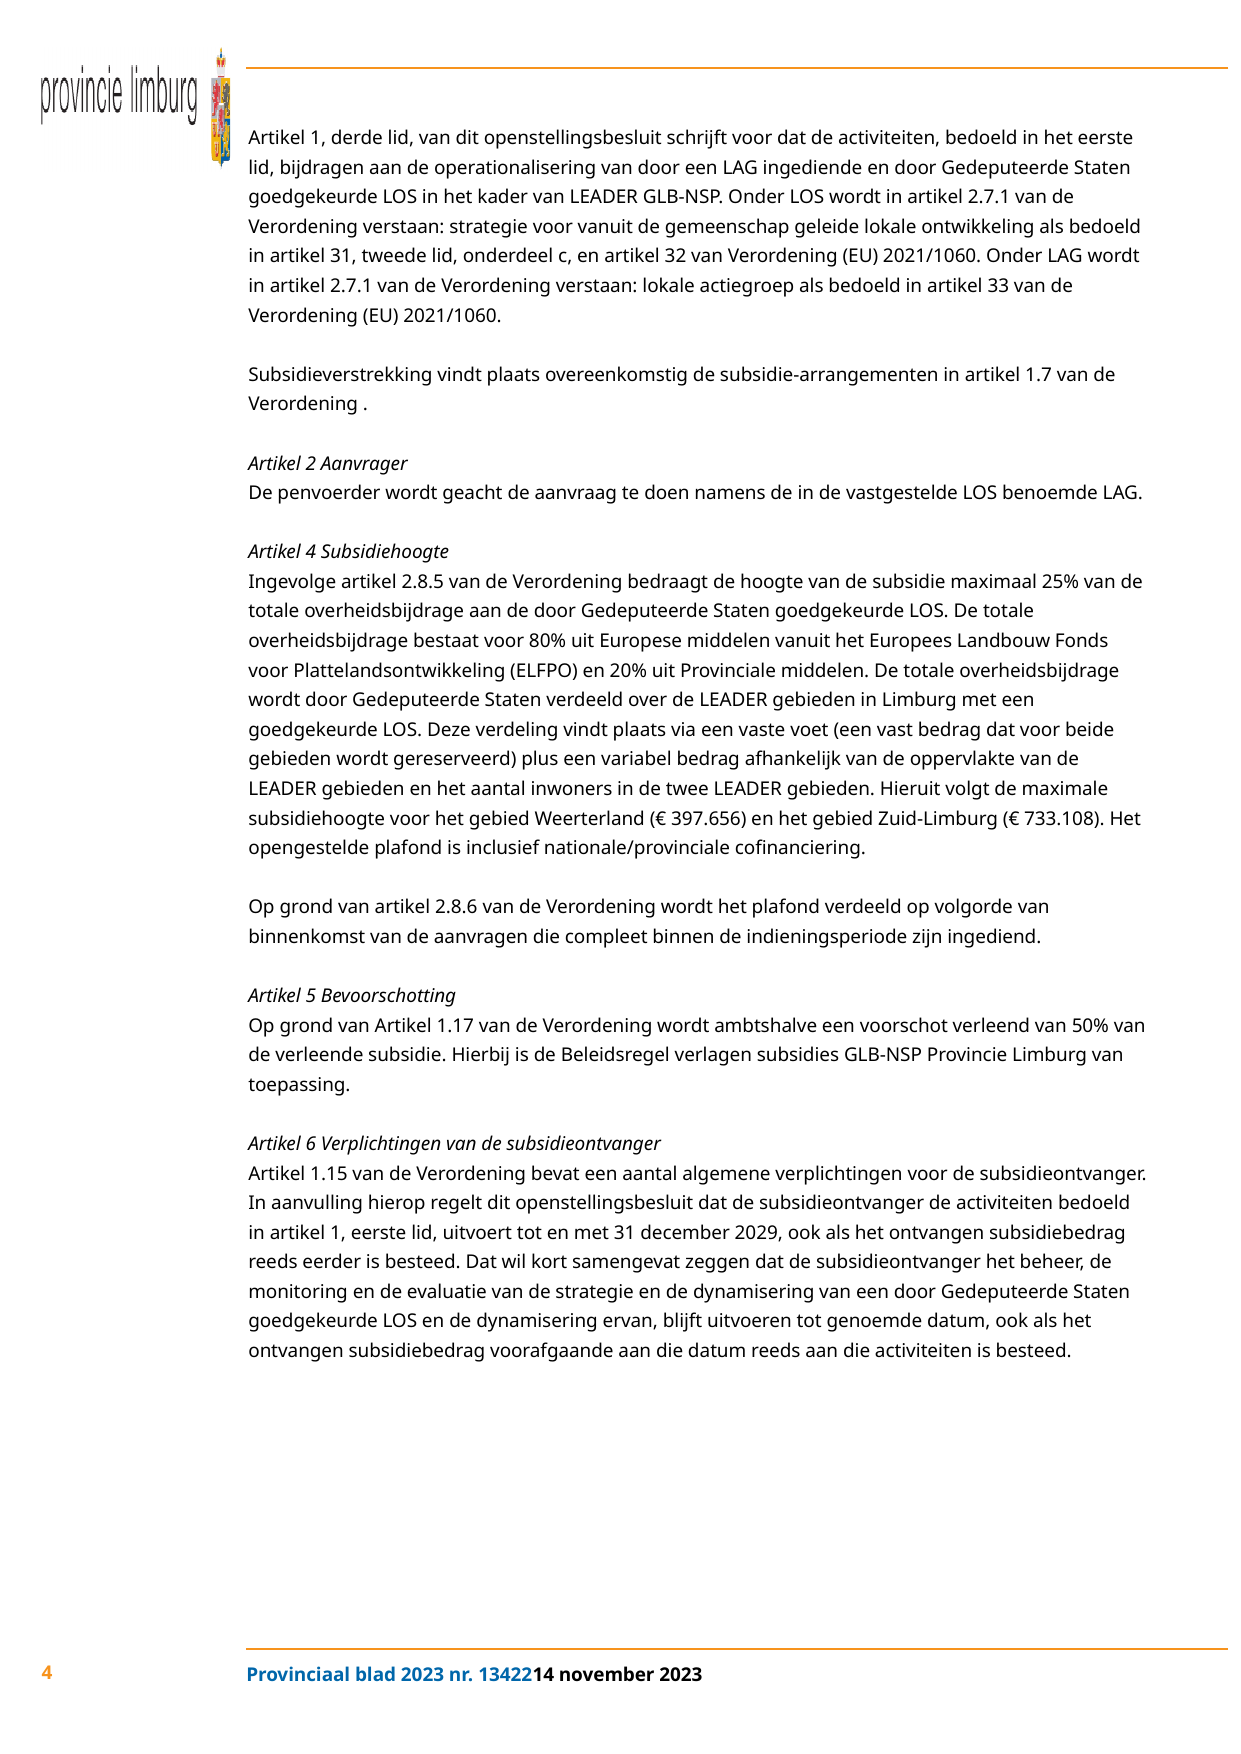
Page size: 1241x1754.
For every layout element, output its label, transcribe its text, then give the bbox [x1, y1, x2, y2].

text Artikel 6 Verplichtingen van de subsidieontvanger [248, 1130, 1152, 1156]
text Op grond van Artikel 1.17 van de Verordening wordt ambtshalve een voorschot verleend van 50% van de verleende subsidie. Hierbij is de Beleidsregel verlagen subsidies GLB-NSP Provincie Limburg van toepassing. [248, 1012, 1152, 1097]
text De penvoerder wordt geacht de aanvraag te doen namens de in de vastgestelde LOS benoemde LAG. [248, 479, 1152, 505]
picture [41, 47, 231, 172]
text Artikel 5 Bevoorschotting [248, 982, 1152, 1008]
text Op grond van artikel 2.8.6 van de Verordening wordt het plafond verdeeld op volgorde van binnenkomst van de aanvragen die compleet binnen de indieningsperiode zijn ingediend. [248, 893, 1152, 949]
text Artikel 1.15 van de Verordening bevat een aantal algemene verplichtingen voor de subsidieontvanger. In aanvulling hierop regelt dit openstellingsbesluit dat de subsidieontvanger de activiteiten bedoeld in artikel 1, eerste lid, uitvoert tot en met 31 december 2029, ook als het ontvangen subsidiebedrag reeds eerder is besteed. Dat wil kort samengevat zeggen dat de subsidieontvanger het beheer, de monitoring en de evaluatie van de strategie en de dynamisering van een door Gedeputeerde Staten goedgekeurde LOS en de dynamisering ervan, blijft uitvoeren tot genoemde datum, ook als het ontvangen subsidiebedrag voorafgaande aan die datum reeds aan die activiteiten is besteed. [248, 1160, 1152, 1363]
text Ingevolge artikel 2.8.5 van de Verordening bedraagt de hoogte van de subsidie maximaal 25% van de totale overheidsbijdrage aan de door Gedeputeerde Staten goedgekeurde LOS. De totale overheidsbijdrage bestaat voor 80% uit Europese middelen vanuit het Europees Landbouw Fonds voor Plattelandsontwikkeling (ELFPO) en 20% uit Provinciale middelen. De totale overheidsbijdrage wordt door Gedeputeerde Staten verdeeld over de LEADER gebieden in Limburg met een goedgekeurde LOS. Deze verdeling vindt plaats via een vaste voet (een vast bedrag dat voor beide gebieden wordt gereserveerd) plus een variabel bedrag afhankelijk van de oppervlakte van de LEADER gebieden en het aantal inwoners in de twee LEADER gebieden. Hieruit volgt de maximale subsidiehoogte voor het gebied Weerterland (€ 397.656) en het gebied Zuid-Limburg (€ 733.108). Het opengestelde plafond is inclusief nationale/provinciale cofinanciering. [248, 568, 1152, 860]
text Artikel 2 Aanvrager [248, 450, 1152, 476]
text Subsidieverstrekking vindt plaats overeenkomstig de subsidie-arrangementen in artikel 1.7 van de Verordening . [248, 361, 1152, 416]
text Artikel 1, derde lid, van dit openstellingsbesluit schrijft voor dat de activiteiten, bedoeld in het eerste lid, bijdragen aan de operationalisering van door een LAG ingediende en door Gedeputeerde Staten goedgekeurde LOS in het kader van LEADER GLB-NSP. Onder LOS wordt in artikel 2.7.1 van de Verordening verstaan: strategie voor vanuit de gemeenschap geleide lokale ontwikkeling als bedoeld in artikel 31, tweede lid, onderdeel c, en artikel 32 van Verordening (EU) 2021/1060. Onder LAG wordt in artikel 2.7.1 van de Verordening verstaan: lokale actiegroep als bedoeld in artikel 33 van de Verordening (EU) 2021/1060. [248, 124, 1152, 328]
text Artikel 4 Subsidiehoogte [248, 538, 1152, 564]
